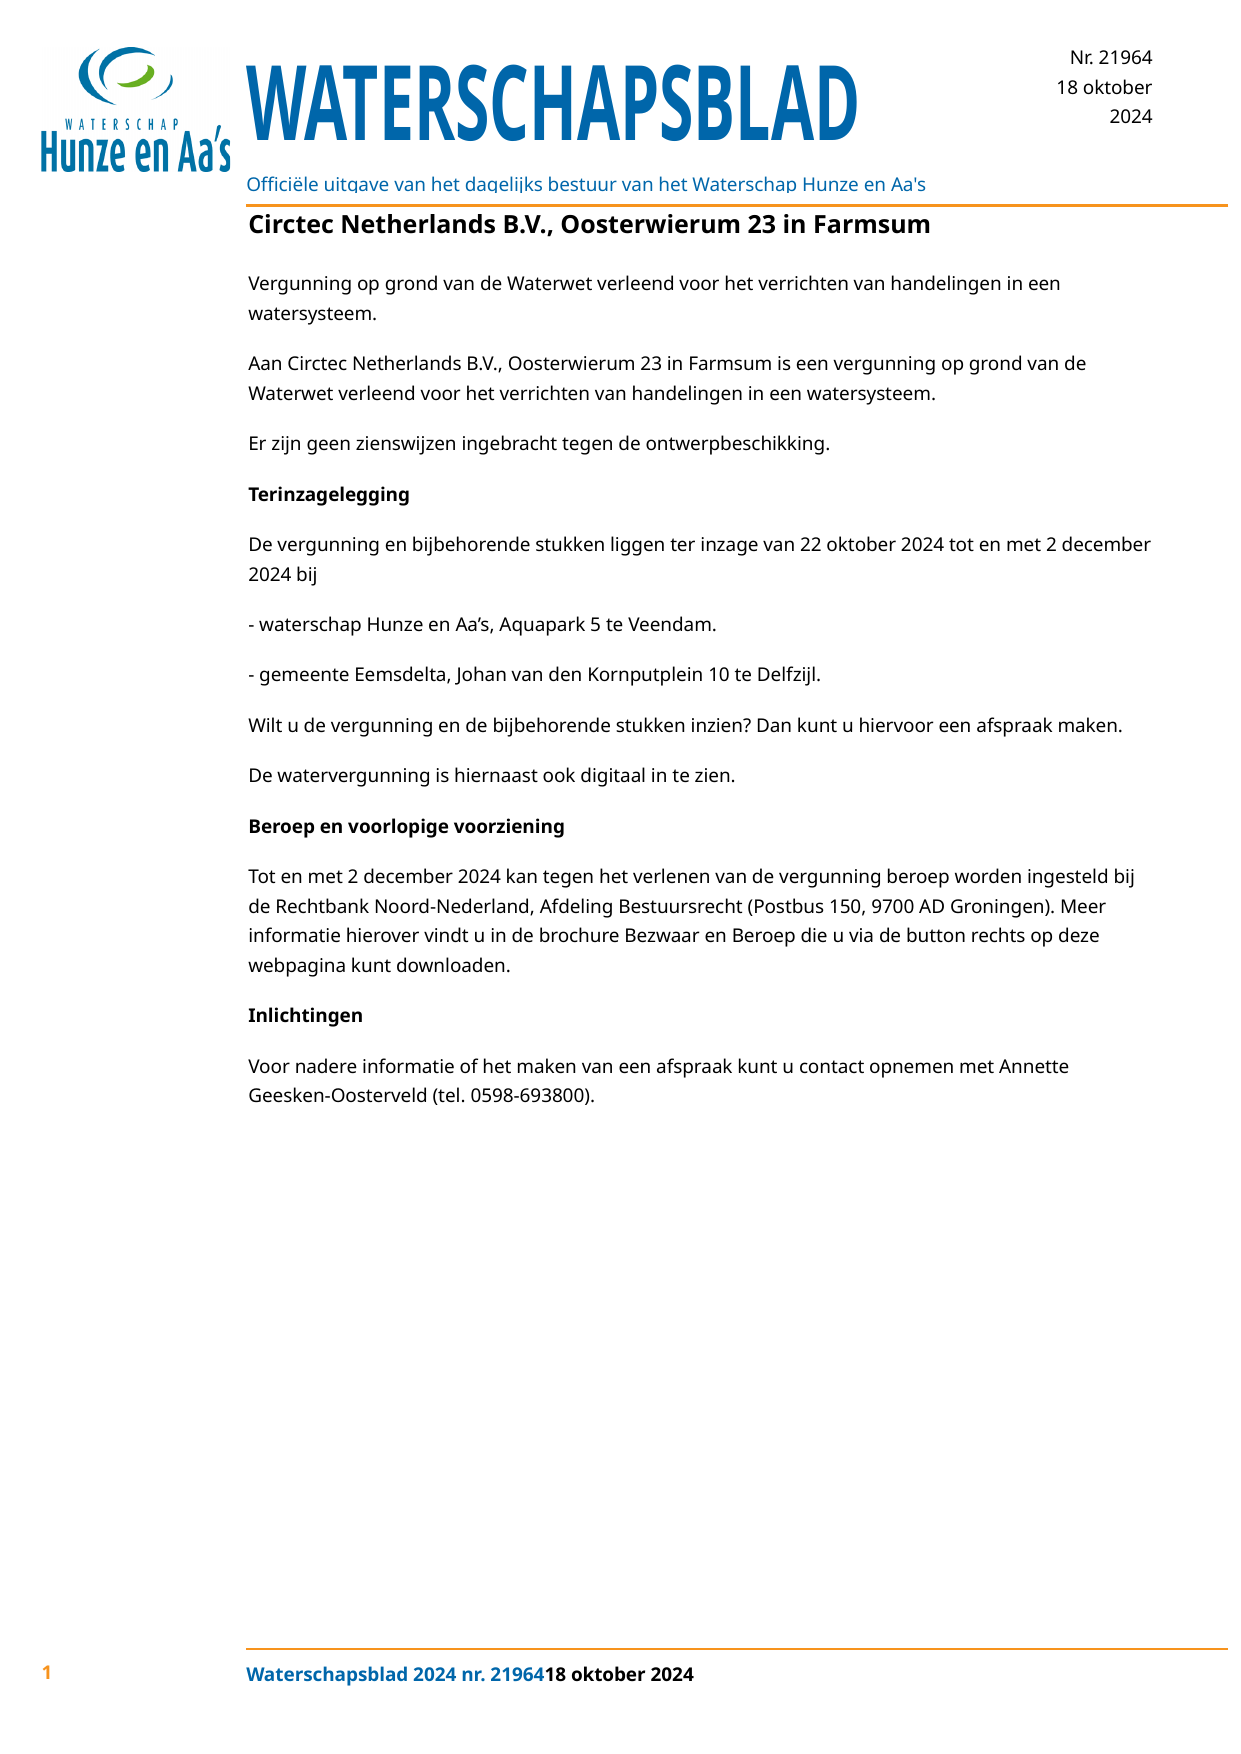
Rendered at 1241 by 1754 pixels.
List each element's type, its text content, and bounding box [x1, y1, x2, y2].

text Aan Circtec Netherlands B.V., Oosterwierum 23 in Farmsum is een vergunning op grond van de Waterwet verleend voor het verrichten van handelingen in een watersysteem. [248, 350, 1152, 406]
text De watervergunning is hiernaast ook digitaal in te zien. [248, 762, 1152, 788]
text Beroep en voorlopige voorziening [248, 813, 1152, 838]
text Wilt u de vergunning en de bijbehorende stukken inzien? Dan kunt u hiervoor een afspraak maken. [248, 712, 1152, 738]
text - gemeente Eemsdelta, Johan van den Kornputplein 10 te Delfzijl. [248, 662, 1152, 687]
picture [47, 154, 51, 172]
text - waterschap Hunze en Aa’s, Aquapark 5 te Veendam. [248, 611, 1152, 637]
text Inlichtingen [248, 1002, 1152, 1028]
text Circtec Netherlands B.V., Oosterwierum 23 in Farmsum [248, 207, 1152, 241]
text Vergunning op grond van de Waterwet verleend voor het verrichten van handelingen in een watersysteem. [248, 270, 1152, 326]
text De vergunning en bijbehorende stukken liggen ter inzage van 22 oktober 2024 tot en met 2 december 2024 bij [248, 531, 1152, 586]
text Terinzagelegging [248, 481, 1152, 506]
picture [183, 163, 191, 172]
text Tot en met 2 december 2024 kan tegen het verlenen van de vergunning beroep worden ingesteld bij de Rechtbank Noord-Nederland, Afdeling Bestuursrecht (Postbus 150, 9700 AD Groningen). Meer informatie hierover vindt u in de brochure Bezwaar en Beroep die u via de button rechts op deze webpagina kunt downloaden. [248, 863, 1152, 978]
picture [226, 145, 231, 156]
picture [41, 47, 231, 172]
text Voor nadere informatie of het maken van een afspraak kunt u contact opnemen met Annette Geesken-Oosterveld (tel. 0598-693800). [248, 1053, 1152, 1108]
text Er zijn geen zienswijzen ingebracht tegen de ontwerpbeschikking. [248, 430, 1152, 456]
